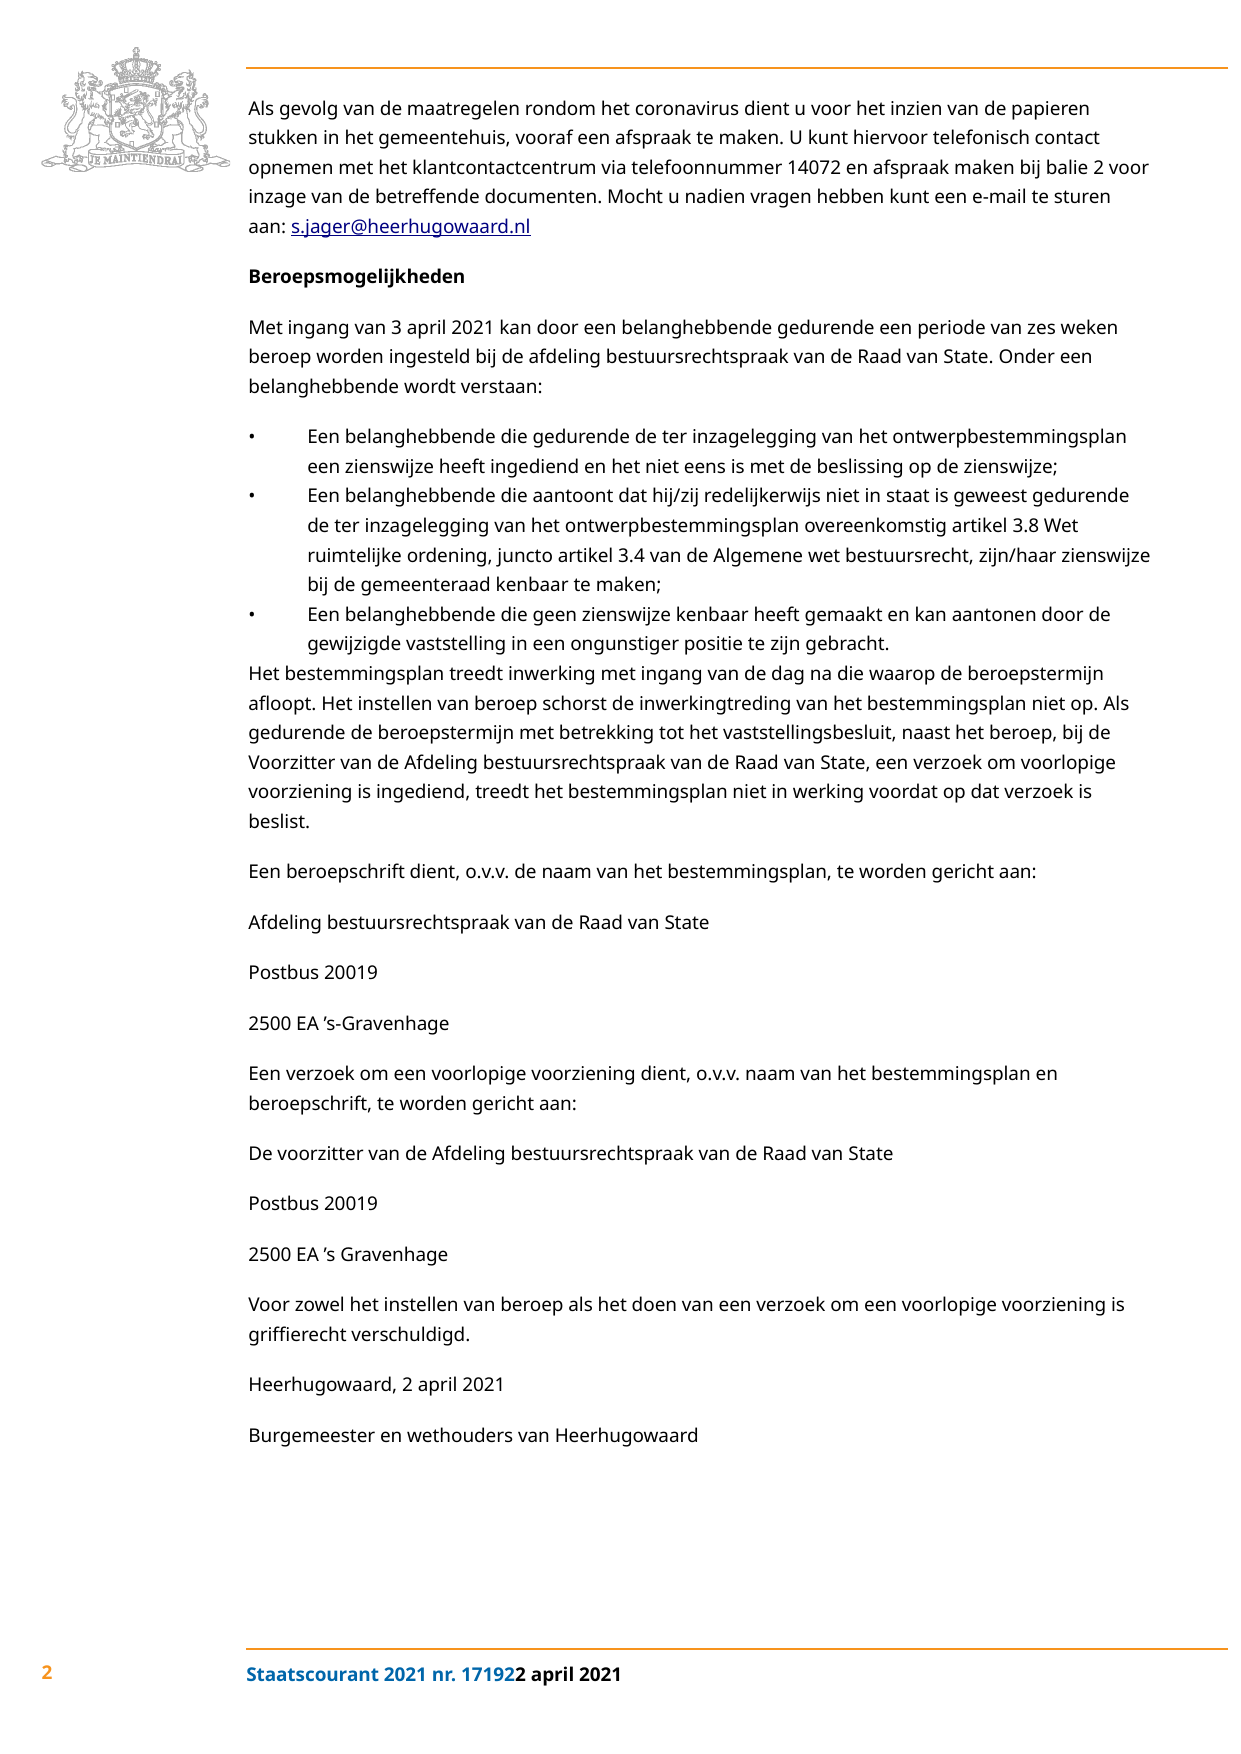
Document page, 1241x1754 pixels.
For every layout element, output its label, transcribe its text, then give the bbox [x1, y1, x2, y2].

text Een beroepschrift dient, o.v.v. de naam van het bestemmingsplan, te worden gericht aan: [248, 858, 1152, 884]
text Postbus 20019 [248, 1191, 1152, 1216]
text De voorzitter van de Afdeling bestuursrechtspraak van de Raad van State [248, 1140, 1152, 1166]
picture [41, 47, 231, 172]
text Als gevolg van de maatregelen rondom het coronavirus dient u voor het inzien van de papieren stukken in het gemeentehuis, vooraf een afspraak te maken. U kunt hiervoor telefonisch contact opnemen met het klantcontactcentrum via telefoonnummer 14072 en afspraak maken bij balie 2 voor inzage van de betreffende documenten. Mocht u nadien vragen hebben kunt een e-mail te sturen aan: s.jager@heerhugowaard.nl [248, 95, 1152, 239]
list Een belanghebbende die geen zienswijze kenbaar heeft gemaakt en kan aantonen door de gewijzigde vaststelling in een ongunstiger positie te zijn gebracht. [248, 601, 1152, 656]
list Een belanghebbende die gedurende de ter inzagelegging van het ontwerpbestemmingsplan een zienswijze heeft ingediend en het niet eens is met de beslissing op de zienswijze; [248, 423, 1152, 479]
text Postbus 20019 [248, 959, 1152, 985]
text Afdeling bestuursrechtspraak van de Raad van State [248, 909, 1152, 935]
text Burgemeester en wethouders van Heerhugowaard [248, 1422, 1152, 1448]
text Beroepsmogelijkheden [248, 263, 1152, 289]
list Een belanghebbende die aantoont dat hij/zij redelijkerwijs niet in staat is geweest gedurende de ter inzagelegging van het ontwerpbestemmingsplan overeenkomstig artikel 3.8 Wet ruimtelijke ordening, juncto artikel 3.4 van de Algemene wet bestuursrecht, zijn/haar zienswijze bij de gemeenteraad kenbaar te maken; [248, 483, 1152, 597]
text 2500 EA ’s Gravenhage [248, 1241, 1152, 1267]
text Een verzoek om een voorlopige voorziening dient, o.v.v. naam van het bestemmingsplan en beroepschrift, te worden gericht aan: [248, 1060, 1152, 1116]
text Heerhugowaard, 2 april 2021 [248, 1371, 1152, 1397]
text Met ingang van 3 april 2021 kan door een belanghebbende gedurende een periode van zes weken beroep worden ingesteld bij de afdeling bestuursrechtspraak van de Raad van State. Onder een belanghebbende wordt verstaan: [248, 314, 1152, 399]
text Het bestemmingsplan treedt inwerking met ingang van de dag na die waarop de beroepstermijn afloopt. Het instellen van beroep schorst de inwerkingtreding van het bestemmingsplan niet op. Als gedurende de beroepstermijn met betrekking tot het vaststellingsbesluit, naast het beroep, bij de Voorzitter van de Afdeling bestuursrechtspraak van de Raad van State, een verzoek om voorlopige voorziening is ingediend, treedt het bestemmingsplan niet in werking voordat op dat verzoek is beslist. [248, 660, 1152, 834]
text 2500 EA ’s-Gravenhage [248, 1010, 1152, 1036]
text Voor zowel het instellen van beroep als het doen van een verzoek om een voorlopige voorziening is griffierecht verschuldigd. [248, 1291, 1152, 1347]
